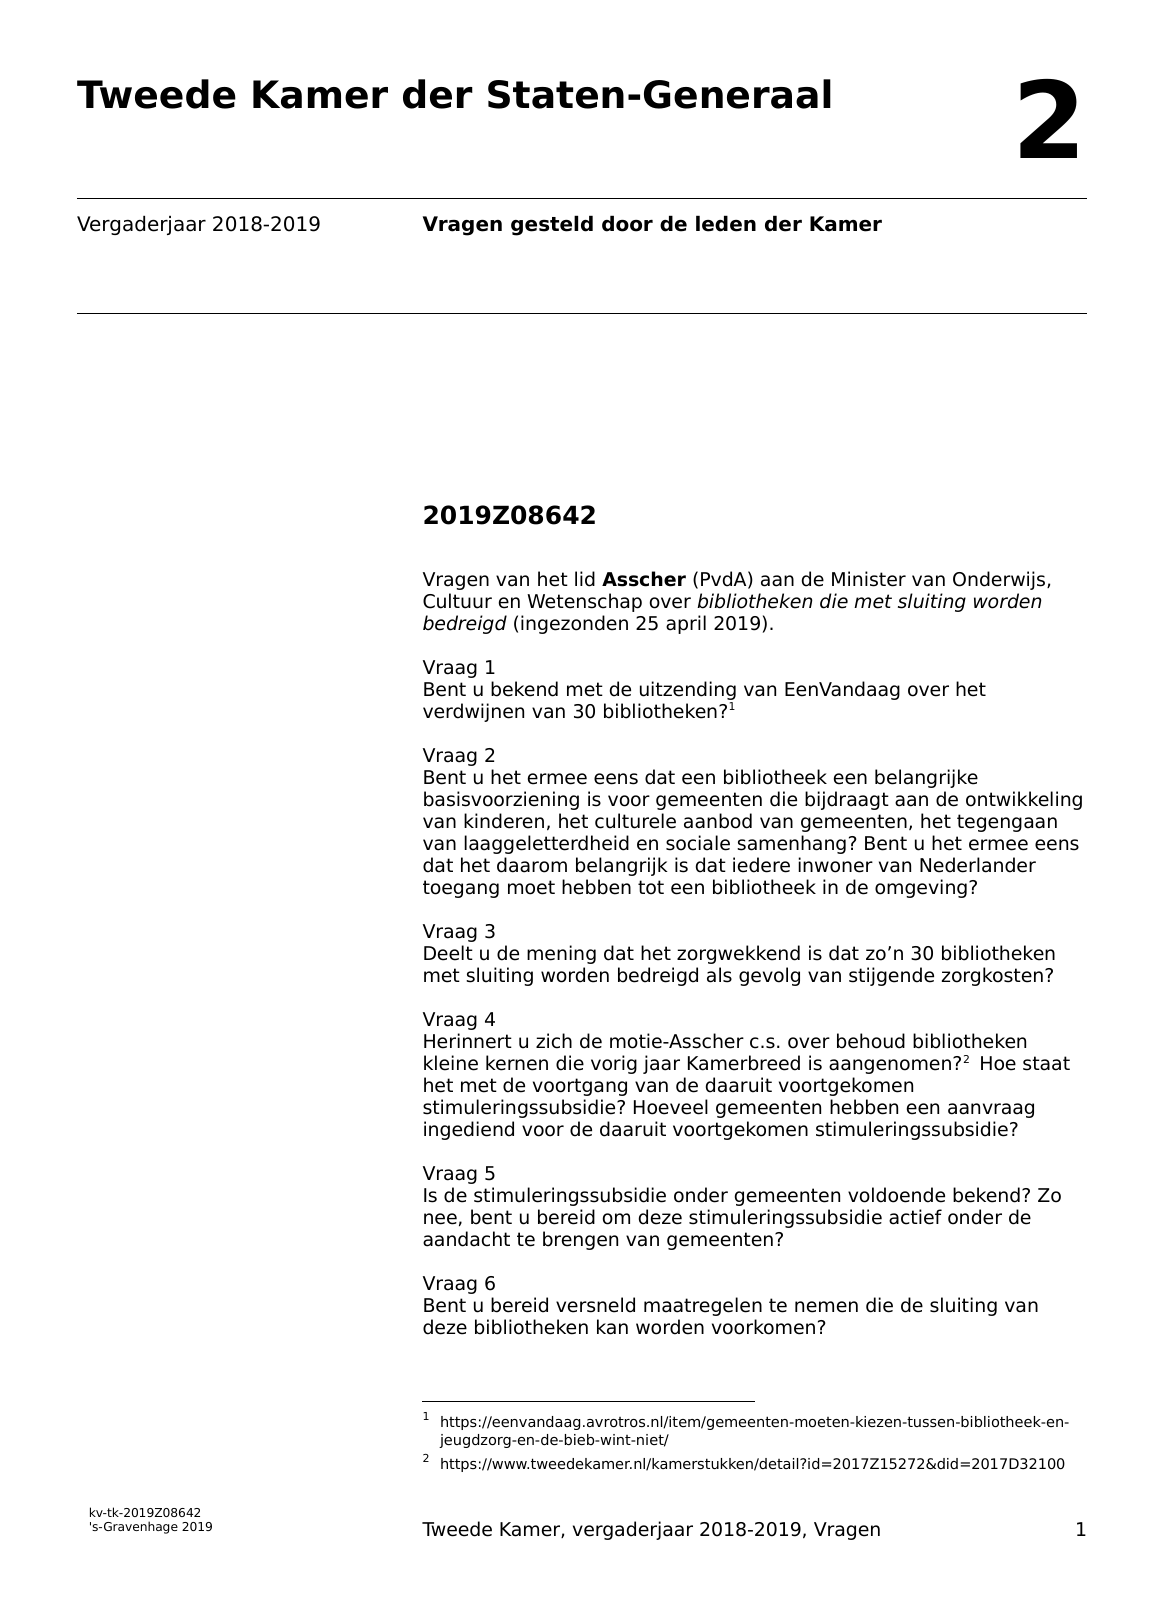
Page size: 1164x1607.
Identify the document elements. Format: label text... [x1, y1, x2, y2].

text Vraag 5 [422, 1163, 1087, 1185]
text https://eenvandaag.avrotros.nl/item/gemeenten-moeten-kiezen-tussen-bibliotheek-en-jeugdzorg-en-de-bieb-wint-niet/ [422, 1410, 1087, 1449]
text Bent u bekend met de uitzending van EenVandaag over het verdwijnen van 30 bibliotheken? [422, 679, 1087, 723]
text Bent u bereid versneld maatregelen te nemen die de sluiting van deze bibliotheken kan worden voorkomen? [422, 1295, 1087, 1339]
text 2019Z08642 [422, 501, 1087, 531]
text Herinnert u zich de motie-Asscher c.s. over behoud bibliotheken kleine kernen die vorig jaar Kamerbreed is aangenomen? Hoe staat het met de voortgang van de daaruit voortgekomen stimuleringssubsidie? Hoeveel gemeenten hebben een aanvraag ingediend voor de daaruit voortgekomen stimuleringssubsidie? [422, 1031, 1087, 1141]
text Is de stimuleringssubsidie onder gemeenten voldoende bekend? Zo nee, bent u bereid om deze stimuleringssubsidie actief onder de aandacht te brengen van gemeenten? [422, 1185, 1087, 1251]
text Vraag 3 [422, 921, 1087, 943]
table_header 2 [886, 59, 1087, 198]
text Deelt u de mening dat het zorgwekkend is dat zo’n 30 bibliotheken met sluiting worden bedreigd als gevolg van stijgende zorgkosten? [422, 943, 1087, 987]
text Vragen van het lid Asscher (PvdA) aan de Minister van Onderwijs, Cultuur en Wetenschap over bibliotheken die met sluiting worden bedreigd (ingezonden 25 april 2019). [422, 569, 1087, 635]
table_header Tweede Kamer der Staten-Generaal [77, 59, 886, 198]
table_cell Vergaderjaar 2018-2019 [77, 199, 422, 313]
text Vraag 1 [422, 657, 1087, 679]
table_cell Vragen gesteld door de leden der Kamer [422, 199, 1087, 313]
text https://www.tweedekamer.nl/kamerstukken/detail?id=2017Z15272&did=2017D32100 [422, 1452, 1087, 1474]
text Bent u het ermee eens dat een bibliotheek een belangrijke basisvoorziening is voor gemeenten die bijdraagt aan de ontwikkeling van kinderen, het culturele aanbod van gemeenten, het tegengaan van laaggeletterdheid en sociale samenhang? Bent u het ermee eens dat het daarom belangrijk is dat iedere inwoner van Nederlander toegang moet hebben tot een bibliotheek in de omgeving? [422, 767, 1087, 899]
text 's-Gravenhage 2019 [88, 1520, 323, 1534]
text kv-tk-2019Z08642 [88, 1506, 323, 1520]
text Vraag 6 [422, 1273, 1087, 1295]
text Vraag 2 [422, 745, 1087, 767]
text Vraag 4 [422, 1009, 1087, 1031]
